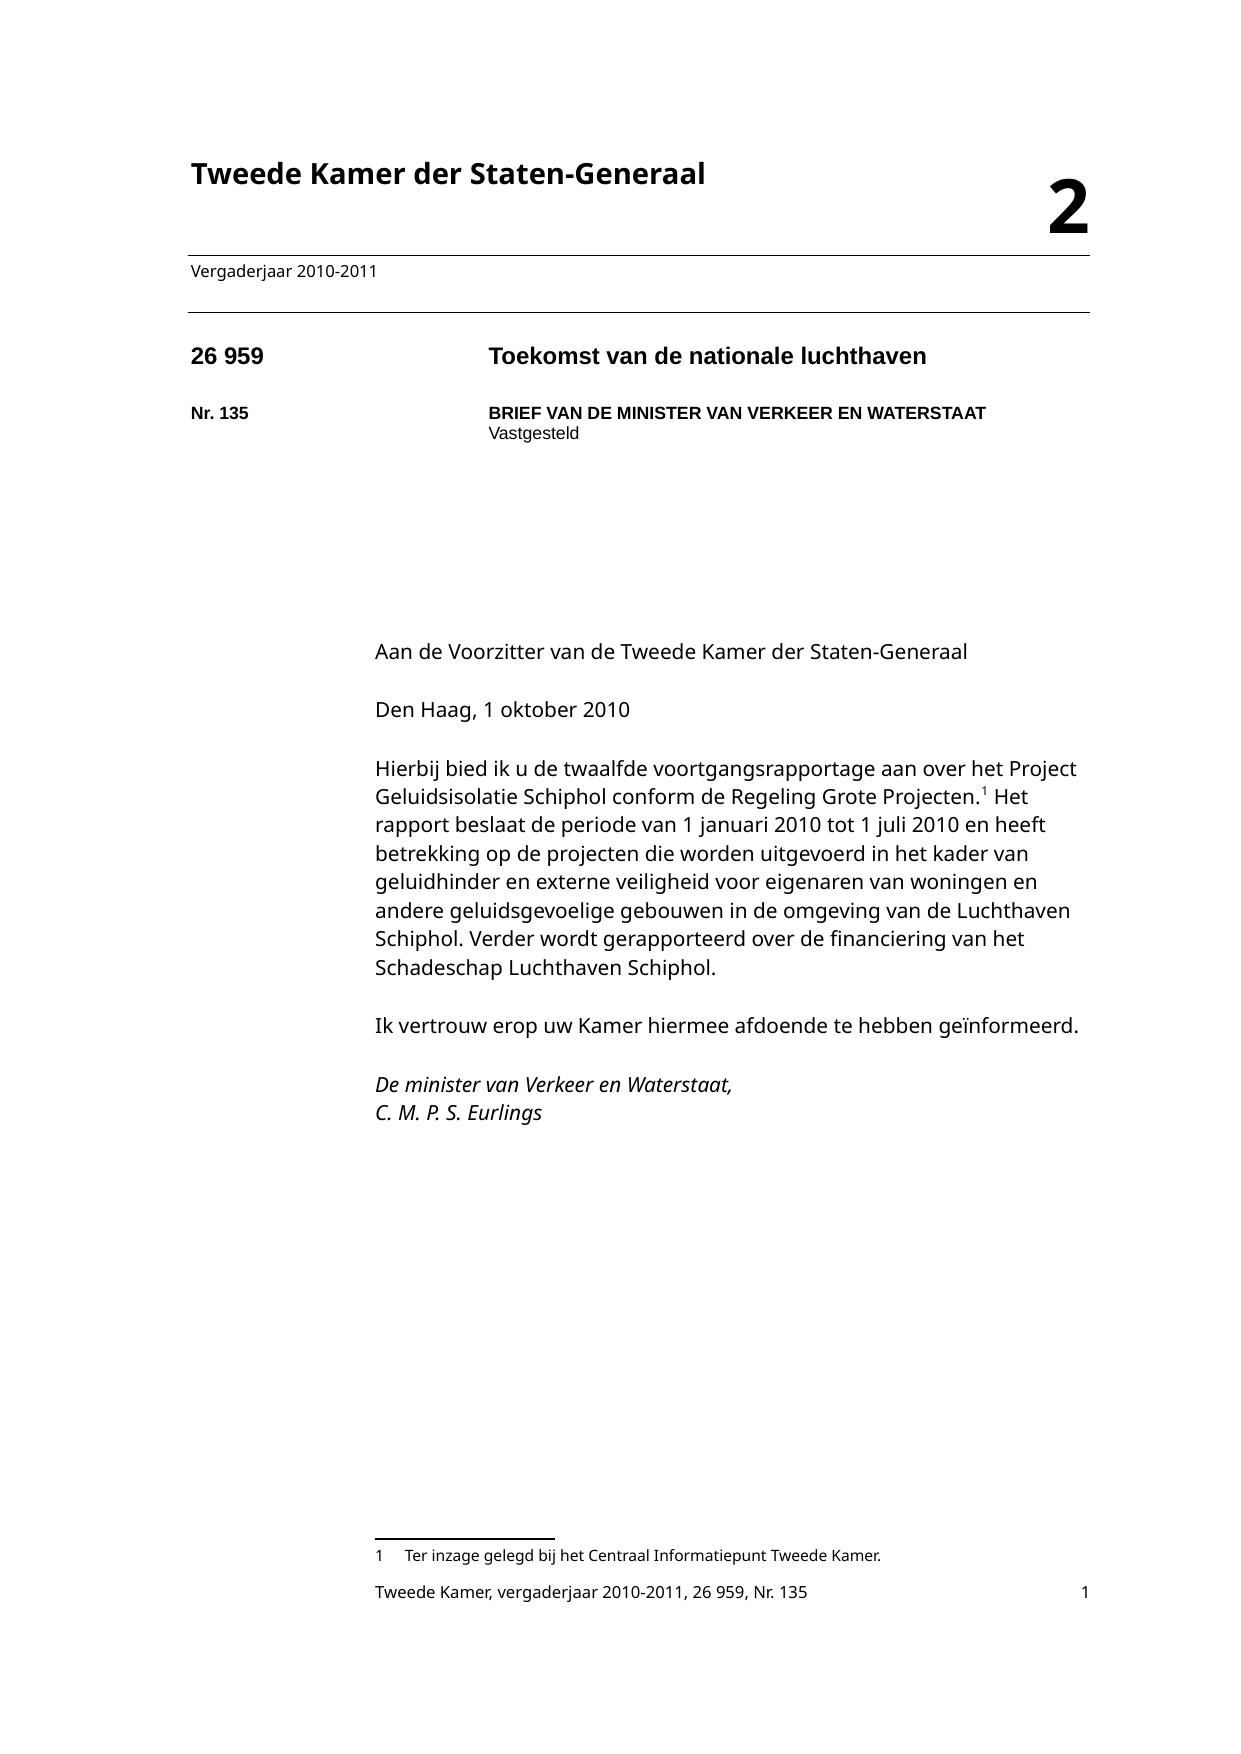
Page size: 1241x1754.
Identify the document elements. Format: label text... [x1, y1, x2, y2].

text Ik vertrouw erop uw Kamer hiermee afdoende te hebben geïnformeerd. [375, 1011, 1090, 1040]
text Den Haag, 1 oktober 2010 [375, 695, 1090, 724]
table_header 2 [910, 150, 1090, 255]
table_cell [485, 256, 1090, 312]
table_header Tweede Kamer der Staten-Generaal [188, 150, 909, 255]
table_cell Vergaderjaar 2010-2011 [188, 256, 485, 312]
table_cell [485, 313, 1090, 339]
table_cell BRIEF VAN DE MINISTER VAN VERKEER EN WATERSTAAT Vastgesteld [485, 399, 1090, 518]
table_cell [188, 313, 485, 339]
text De minister van Verkeer en Waterstaat, [375, 1070, 1090, 1098]
text Ter inzage gelegd bij het Centraal Informatiepunt Tweede Kamer. [375, 1538, 1090, 1566]
table_cell Nr. 135 [188, 399, 485, 518]
text Aan de Voorzitter van de Tweede Kamer der Staten-Generaal [375, 637, 1090, 665]
text C. M. P. S. Eurlings [375, 1098, 1090, 1127]
text Hierbij bied ik u de twaalfde voortgangsrapportage aan over het Project Geluidsisolatie Schiphol conform de Regeling Grote Projecten. Het rapport beslaat de periode van 1 januari 2010 tot 1 juli 2010 en heeft betrekking op de projecten die worden uitgevoerd in het kader van geluidhinder en externe veiligheid voor eigenaren van woningen en andere geluidsgevoelige gebouwen in de omgeving van de Luchthaven Schiphol. Verder wordt gerapporteerd over de financiering van het Schadeschap Luchthaven Schiphol. [375, 754, 1090, 981]
table_cell 26 959 [188, 339, 485, 399]
table_cell Toekomst van de nationale luchthaven [485, 339, 1090, 399]
